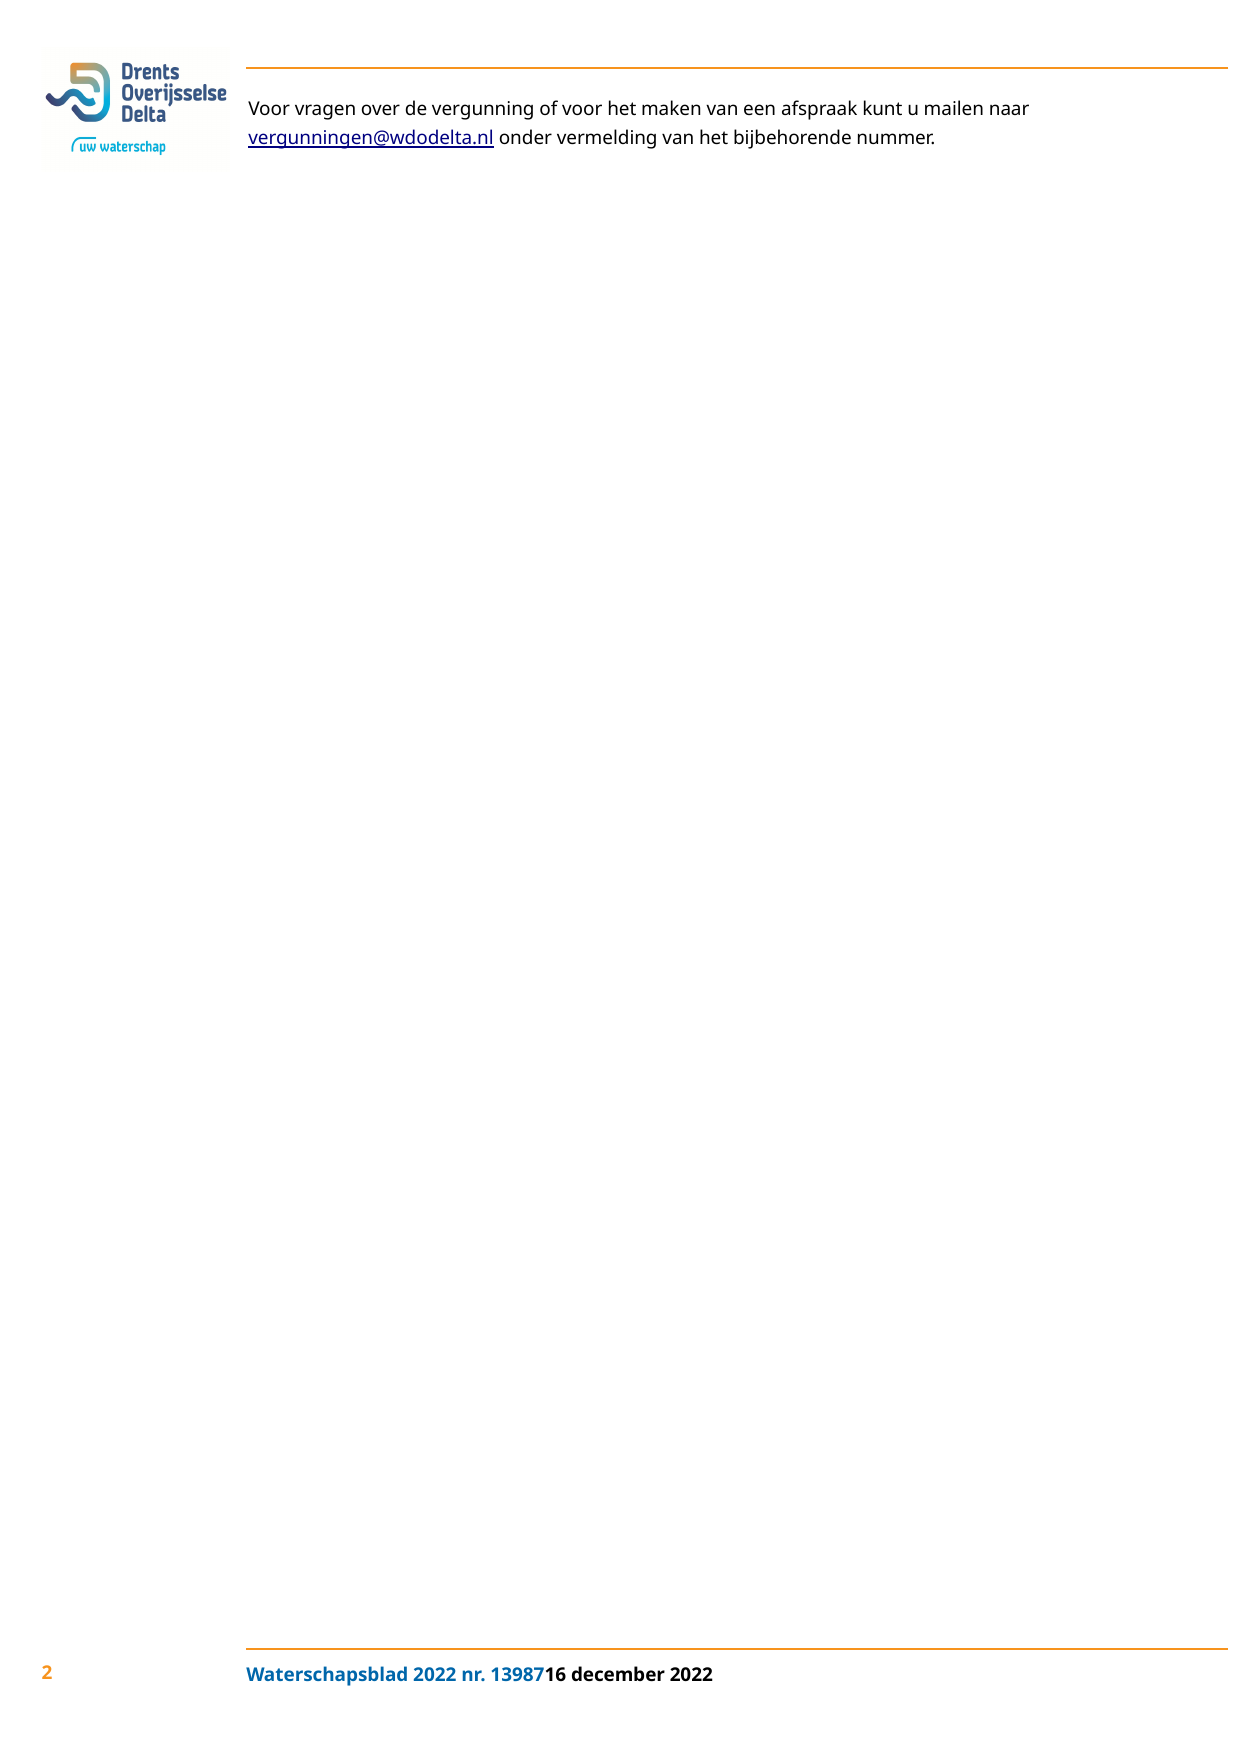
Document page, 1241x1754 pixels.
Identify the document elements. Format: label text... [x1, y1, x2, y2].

picture [41, 47, 231, 172]
text Voor vragen over de vergunning of voor het maken van een afspraak kunt u mailen naar vergunningen@wdodelta.nl onder vermelding van het bijbehorende nummer. [248, 95, 1152, 150]
